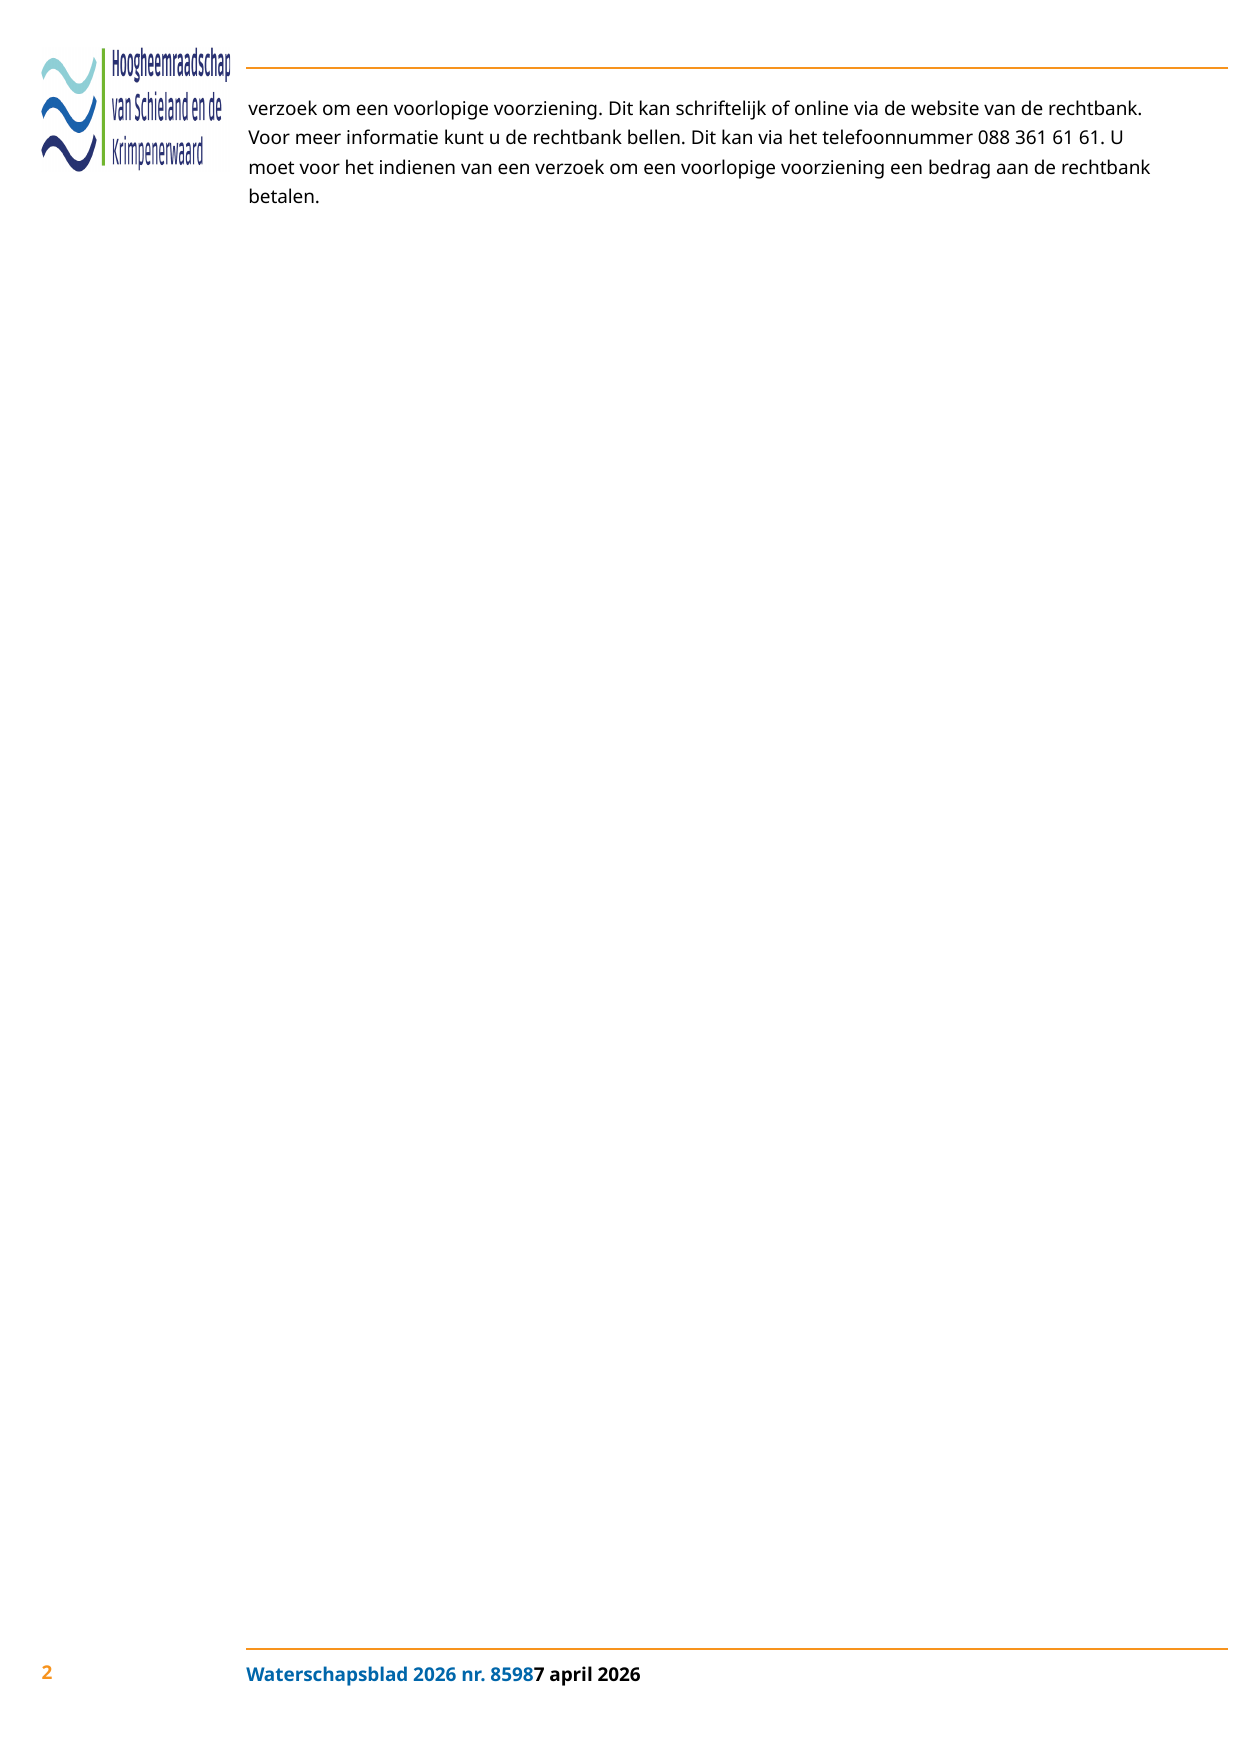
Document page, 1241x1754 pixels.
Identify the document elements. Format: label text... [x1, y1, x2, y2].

picture [41, 47, 231, 172]
text verzoek om een voorlopige voorziening. Dit kan schriftelijk of online via de website van de rechtbank. Voor meer informatie kunt u de rechtbank bellen. Dit kan via het telefoonnummer 088 361 61 61. U moet voor het indienen van een verzoek om een voorlopige voorziening een bedrag aan de rechtbank betalen. [248, 95, 1152, 209]
